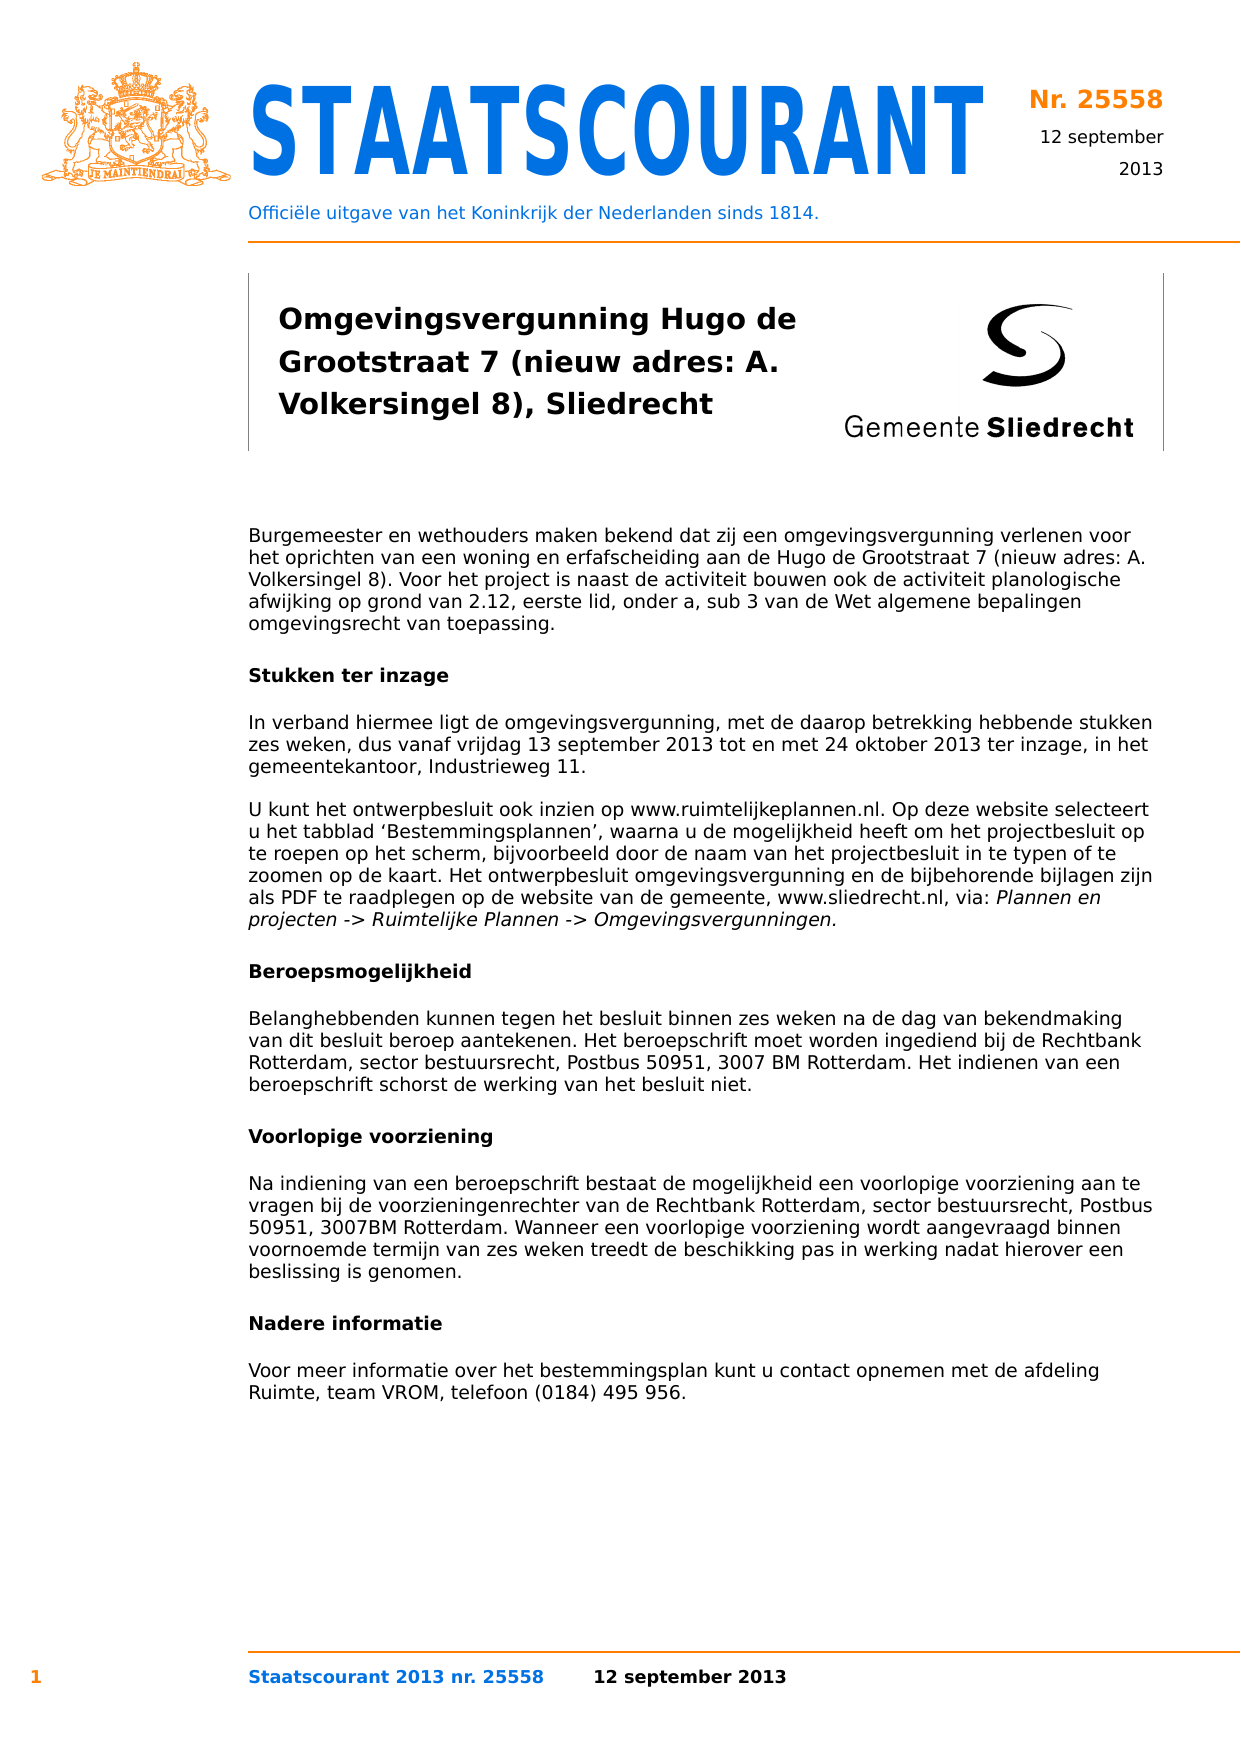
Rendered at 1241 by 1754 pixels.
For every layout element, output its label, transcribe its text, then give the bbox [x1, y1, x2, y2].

subtitle Nadere informatie [248, 1313, 1163, 1335]
table_header Nr. 25558 [998, 62, 1240, 121]
text In verband hiermee ligt de omgevingsvergunning, met de daarop betrekking hebbende stukken zes weken, dus vanaf vrijdag 13 september 2013 tot en met 24 oktober 2013 ter inzage, in het gemeentekantoor, Industrieweg 11. [248, 712, 1163, 777]
text Burgemeester en wethouders maken bekend dat zij een omgevingsvergunning verlenen voor het oprichten van een woning en erfafscheiding aan de Hugo de Grootstraat 7 (nieuw adres: A. Volkersingel 8). Voor het project is naast de activiteit bouwen ook de activiteit planologische afwijking op grond van 2.12, eerste lid, onder a, sub 3 van de Wet algemene bepalingen omgevingsrecht van toepassing. [248, 525, 1163, 634]
subtitle Voorlopige voorziening [248, 1126, 1163, 1148]
text Belanghebbenden kunnen tegen het besluit binnen zes weken na de dag van bekendmaking van dit besluit beroep aantekenen. Het beroepschrift moet worden ingediend bij de Rechtbank Rotterdam, sector bestuursrecht, Postbus 50951, 3007 BM Rotterdam. Het indienen van een beroepschrift schorst de werking van het besluit niet. [248, 1008, 1163, 1096]
table_cell 12 september [998, 121, 1240, 153]
subtitle Stukken ter inzage [248, 664, 1163, 687]
table_header STAATSCOURANT [248, 62, 998, 203]
subtitle Beroepsmogelijkheid [248, 961, 1163, 983]
subtitle Omgevingsvergunning Hugo de Grootstraat 7 (nieuw adres: A. Volkersingel 8), Sliedrecht [249, 273, 1163, 451]
table_header [25, 62, 248, 241]
text Na indiening van een beroepschrift bestaat de mogelijkheid een voorlopige voorziening aan te vragen bij de voorzieningenrechter van de Rechtbank Rotterdam, sector bestuursrecht, Postbus 50951, 3007BM Rotterdam. Wanneer een voorlopige voorziening wordt aangevraagd binnen voornoemde termijn van zes weken treedt de beschikking pas in werking nadat hierover een beslissing is genomen. [248, 1173, 1163, 1283]
text U kunt het ontwerpbesluit ook inzien op www.ruimtelijkeplannen.nl. Op deze website selecteert u het tabblad ‘Bestemmingsplannen’, waarna u de mogelijkheid heeft om het projectbesluit op te roepen op het scherm, bijvoorbeeld door de naam van het projectbesluit in te typen of te zoomen op de kaart. Het ontwerpbesluit omgevingsvergunning en de bijbehorende bijlagen zijn als PDF te raadplegen op de website van de gemeente, www.sliedrecht.nl, via: Plannen en projecten -> Ruimtelijke Plannen -> Omgevingsvergunningen. [248, 799, 1163, 931]
table_cell 2013 [998, 153, 1240, 203]
table_cell Officiële uitgave van het Koninkrijk der Nederlanden sinds 1814. [248, 203, 1240, 241]
picture [844, 302, 1134, 439]
text Voor meer informatie over het bestemmingsplan kunt u contact opnemen met de afdeling Ruimte, team VROM, telefoon (0184) 495 956. [248, 1360, 1163, 1404]
picture [41, 62, 231, 186]
